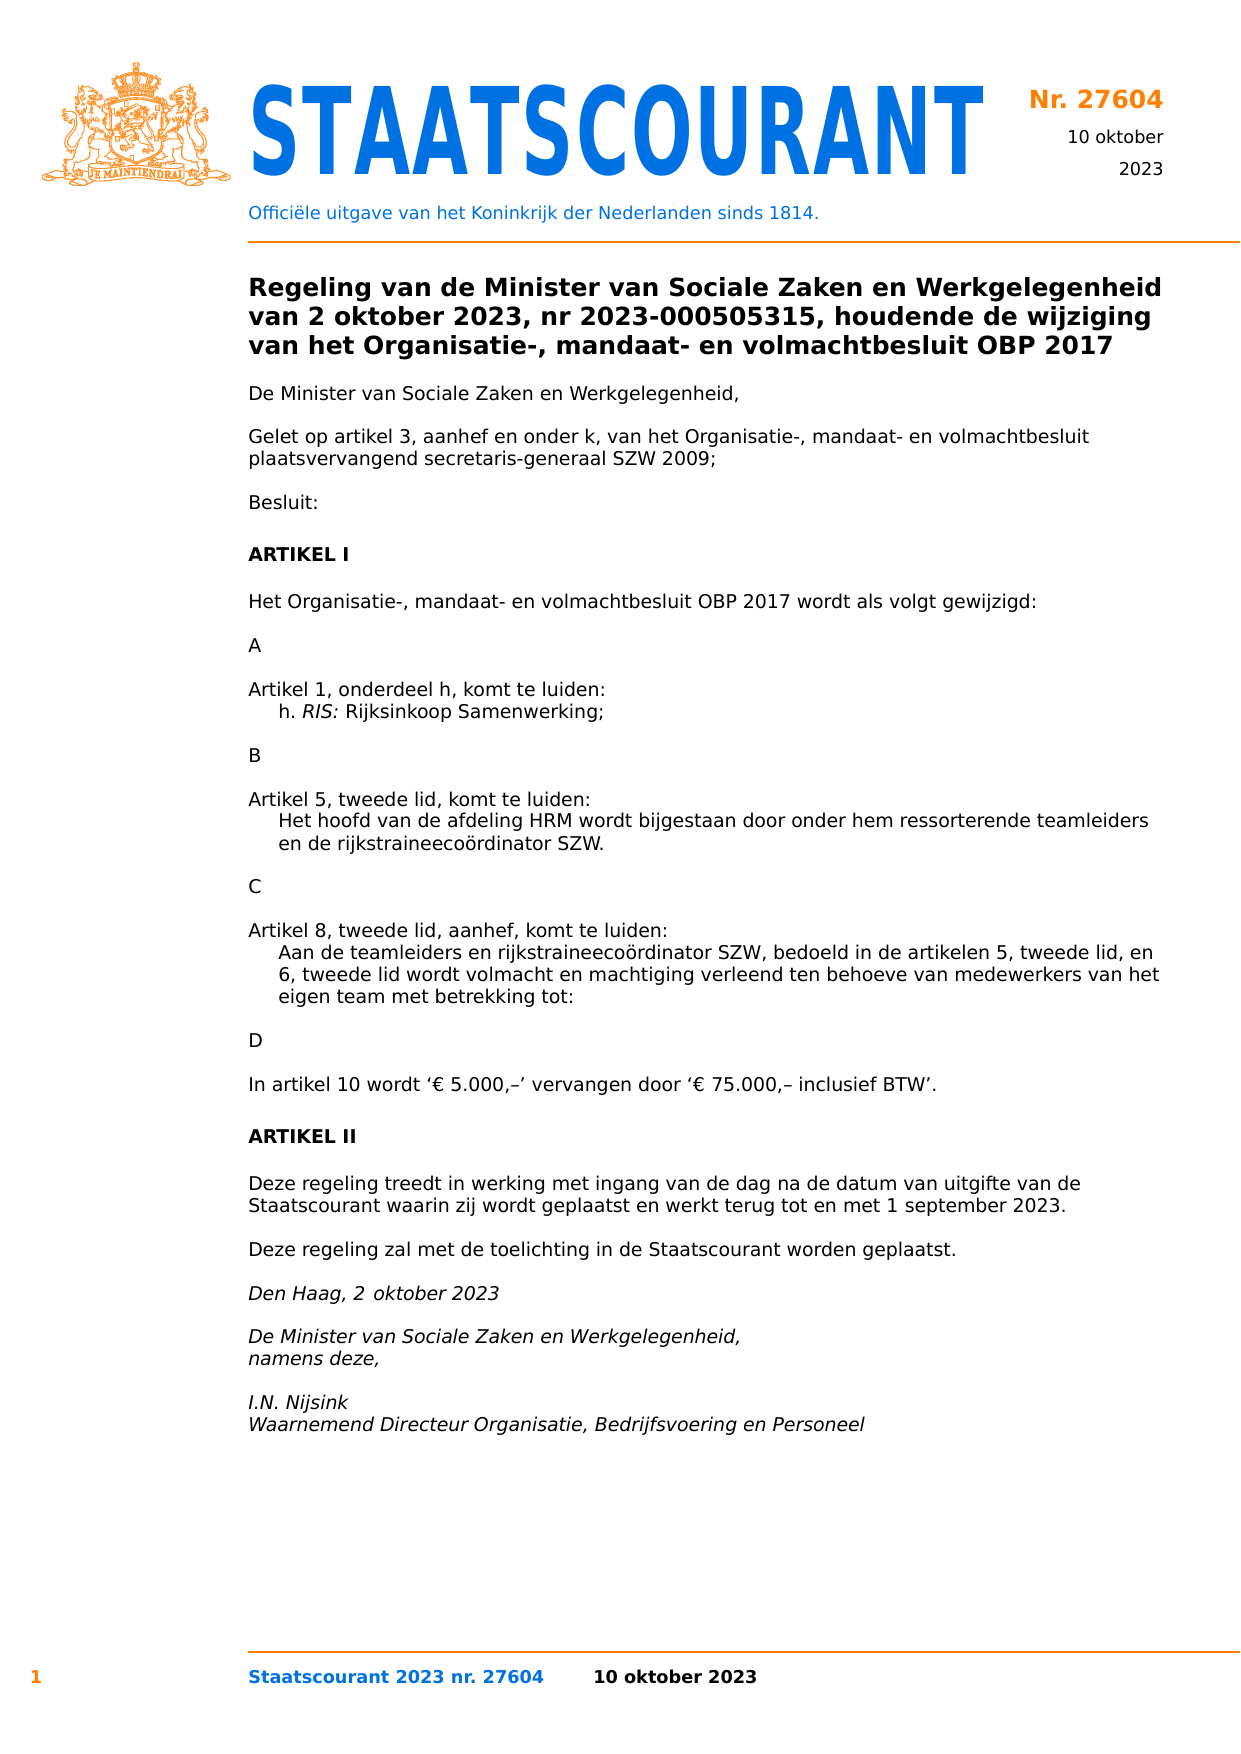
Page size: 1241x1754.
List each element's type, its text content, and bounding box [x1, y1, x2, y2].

table_cell 2023 [998, 153, 1240, 203]
text h. RIS: Rijksinkoop Samenwerking; [278, 701, 1163, 723]
text Deze regeling treedt in werking met ingang van de dag na de datum van uitgifte van de Staatscourant waarin zij wordt geplaatst en werkt terug tot en met 1 september 2023. [248, 1173, 1163, 1217]
text De Minister van Sociale Zaken en Werkgelegenheid, [248, 382, 1163, 404]
subtitle Regeling van de Minister van Sociale Zaken en Werkgelegenheid van 2 oktober 2023, nr 2023-000505315, houdende de wijziging van het Organisatie-, mandaat- en volmachtbesluit OBP 2017 [248, 273, 1163, 361]
text Aan de teamleiders en rijkstraineecoördinator SZW, bedoeld in de artikelen 5, tweede lid, en 6, tweede lid wordt volmacht en machtiging verleend ten behoeve van medewerkers van het eigen team met betrekking tot: [278, 942, 1163, 1008]
picture [41, 62, 231, 186]
text Artikel 1, onderdeel h, komt te luiden: [248, 679, 1163, 701]
table_header Nr. 27604 [998, 62, 1240, 121]
table_cell 10 oktober [998, 121, 1240, 153]
subtitle ARTIKEL II [248, 1126, 1163, 1148]
text Besluit: [248, 492, 1163, 514]
text C [248, 876, 1163, 898]
table_header [25, 62, 248, 241]
text Artikel 5, tweede lid, komt te luiden: [248, 788, 1163, 810]
table_header STAATSCOURANT [248, 62, 998, 203]
text Het Organisatie-, mandaat- en volmachtbesluit OBP 2017 wordt als volgt gewijzigd: [248, 591, 1163, 613]
text Het hoofd van de afdeling HRM wordt bijgestaan door onder hem ressorterende teamleiders en de rijkstraineecoördinator SZW. [278, 810, 1163, 854]
text In artikel 10 wordt ‘€ 5.000,–’ vervangen door ‘€ 75.000,– inclusief BTW’. [248, 1074, 1163, 1096]
subtitle ARTIKEL I [248, 544, 1163, 566]
table_cell Officiële uitgave van het Koninkrijk der Nederlanden sinds 1814. [248, 203, 1240, 241]
text De Minister van Sociale Zaken en Werkgelegenheid, namens deze, I.N. Nijsink Waarnemend Directeur Organisatie, Bedrijfsvoering en Personeel [248, 1326, 1163, 1436]
text D [248, 1030, 1163, 1052]
text Deze regeling zal met de toelichting in de Staatscourant worden geplaatst. [248, 1238, 1163, 1261]
text Artikel 8, tweede lid, aanhef, komt te luiden: [248, 920, 1163, 942]
text Gelet op artikel 3, aanhef en onder k, van het Organisatie-, mandaat- en volmachtbesluit plaatsvervangend secretaris-generaal SZW 2009; [248, 426, 1163, 470]
text A [248, 635, 1163, 657]
text Den Haag, 2 oktober 2023 [248, 1282, 1163, 1304]
text B [248, 744, 1163, 767]
